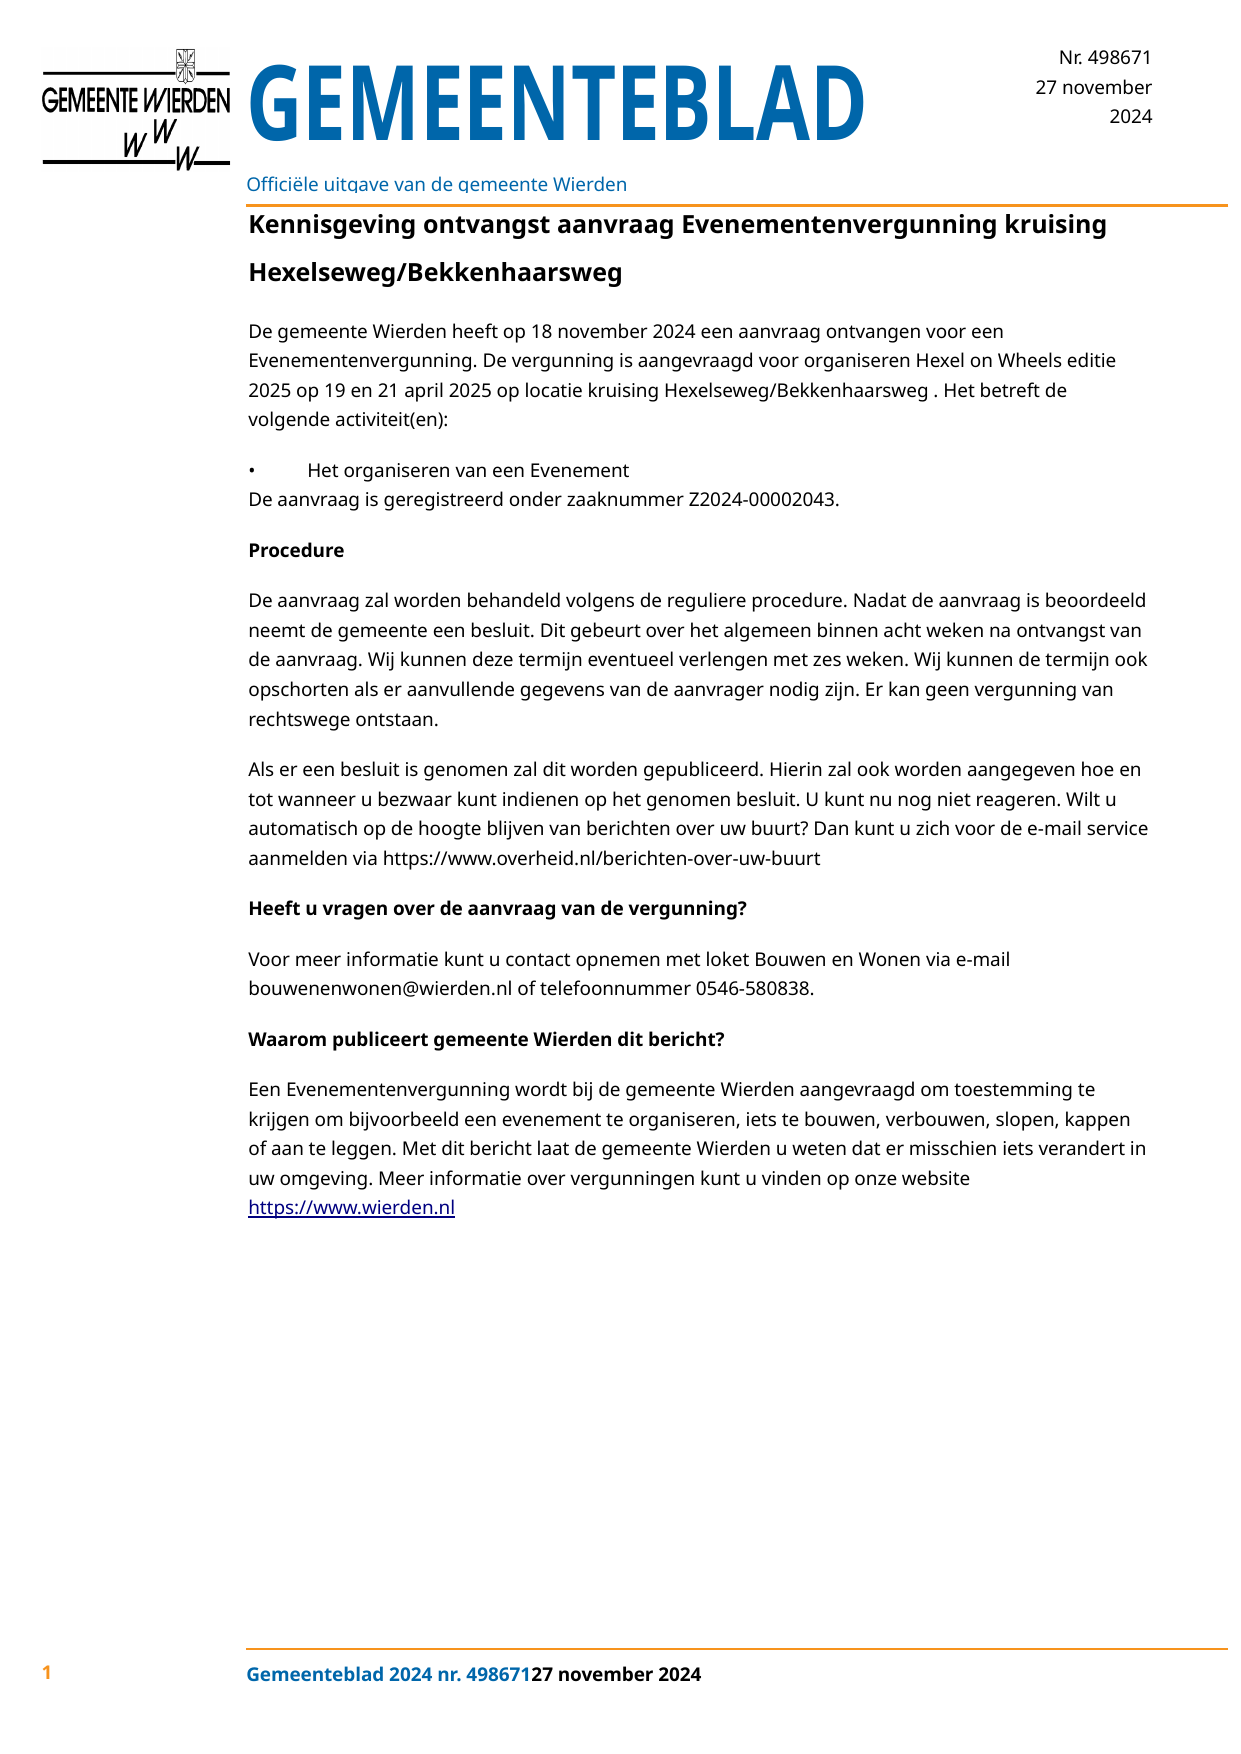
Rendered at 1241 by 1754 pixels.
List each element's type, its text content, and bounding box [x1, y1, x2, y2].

text De aanvraag zal worden behandeld volgens de reguliere procedure. Nadat de aanvraag is beoordeeld neemt de gemeente een besluit. Dit gebeurt over het algemeen binnen acht weken na ontvangst van de aanvraag. Wij kunnen deze termijn eventueel verlengen met zes weken. Wij kunnen de termijn ook opschorten als er aanvullende gegevens van de aanvrager nodig zijn. Er kan geen vergunning van rechtswege ontstaan. [248, 587, 1152, 732]
text Als er een besluit is genomen zal dit worden gepubliceerd. Hierin zal ook worden aangegeven hoe en tot wanneer u bezwaar kunt indienen op het genomen besluit. U kunt nu nog niet reageren. Wilt u automatisch op de hoogte blijven van berichten over uw buurt? Dan kunt u zich voor de e-mail service aanmelden via https://www.overheid.nl/berichten-over-uw-buurt [248, 756, 1152, 871]
list Het organiseren van een Evenement [248, 457, 1152, 483]
text Procedure [248, 537, 1152, 563]
text Waarom publiceert gemeente Wierden dit bericht? [248, 1026, 1152, 1052]
text Heeft u vragen over de aanvraag van de vergunning? [248, 895, 1152, 921]
text Voor meer informatie kunt u contact opnemen met loket Bouwen en Wonen via e-mail bouwenenwonen@wierden.nl of telefoonnummer 0546-580838. [248, 946, 1152, 1001]
text Kennisgeving ontvangst aanvraag Evenementenvergunning kruising Hexelseweg/Bekkenhaarsweg [248, 207, 1152, 288]
text De gemeente Wierden heeft op 18 november 2024 een aanvraag ontvangen voor een Evenementenvergunning. De vergunning is aangevraagd voor organiseren Hexel on Wheels editie 2025 op 19 en 21 april 2025 op locatie kruising Hexelseweg/Bekkenhaarsweg . Het betreft de volgende activiteit(en): [248, 318, 1152, 432]
picture [41, 47, 231, 172]
text Een Evenementenvergunning wordt bij de gemeente Wierden aangevraagd om toestemming te krijgen om bijvoorbeeld een evenement te organiseren, iets te bouwen, verbouwen, slopen, kappen of aan te leggen. Met dit bericht laat de gemeente Wierden u weten dat er misschien iets verandert in uw omgeving. Meer informatie over vergunningen kunt u vinden op onze website https://www.wierden.nl [248, 1076, 1152, 1220]
text De aanvraag is geregistreerd onder zaaknummer Z2024-00002043. [248, 487, 1152, 512]
